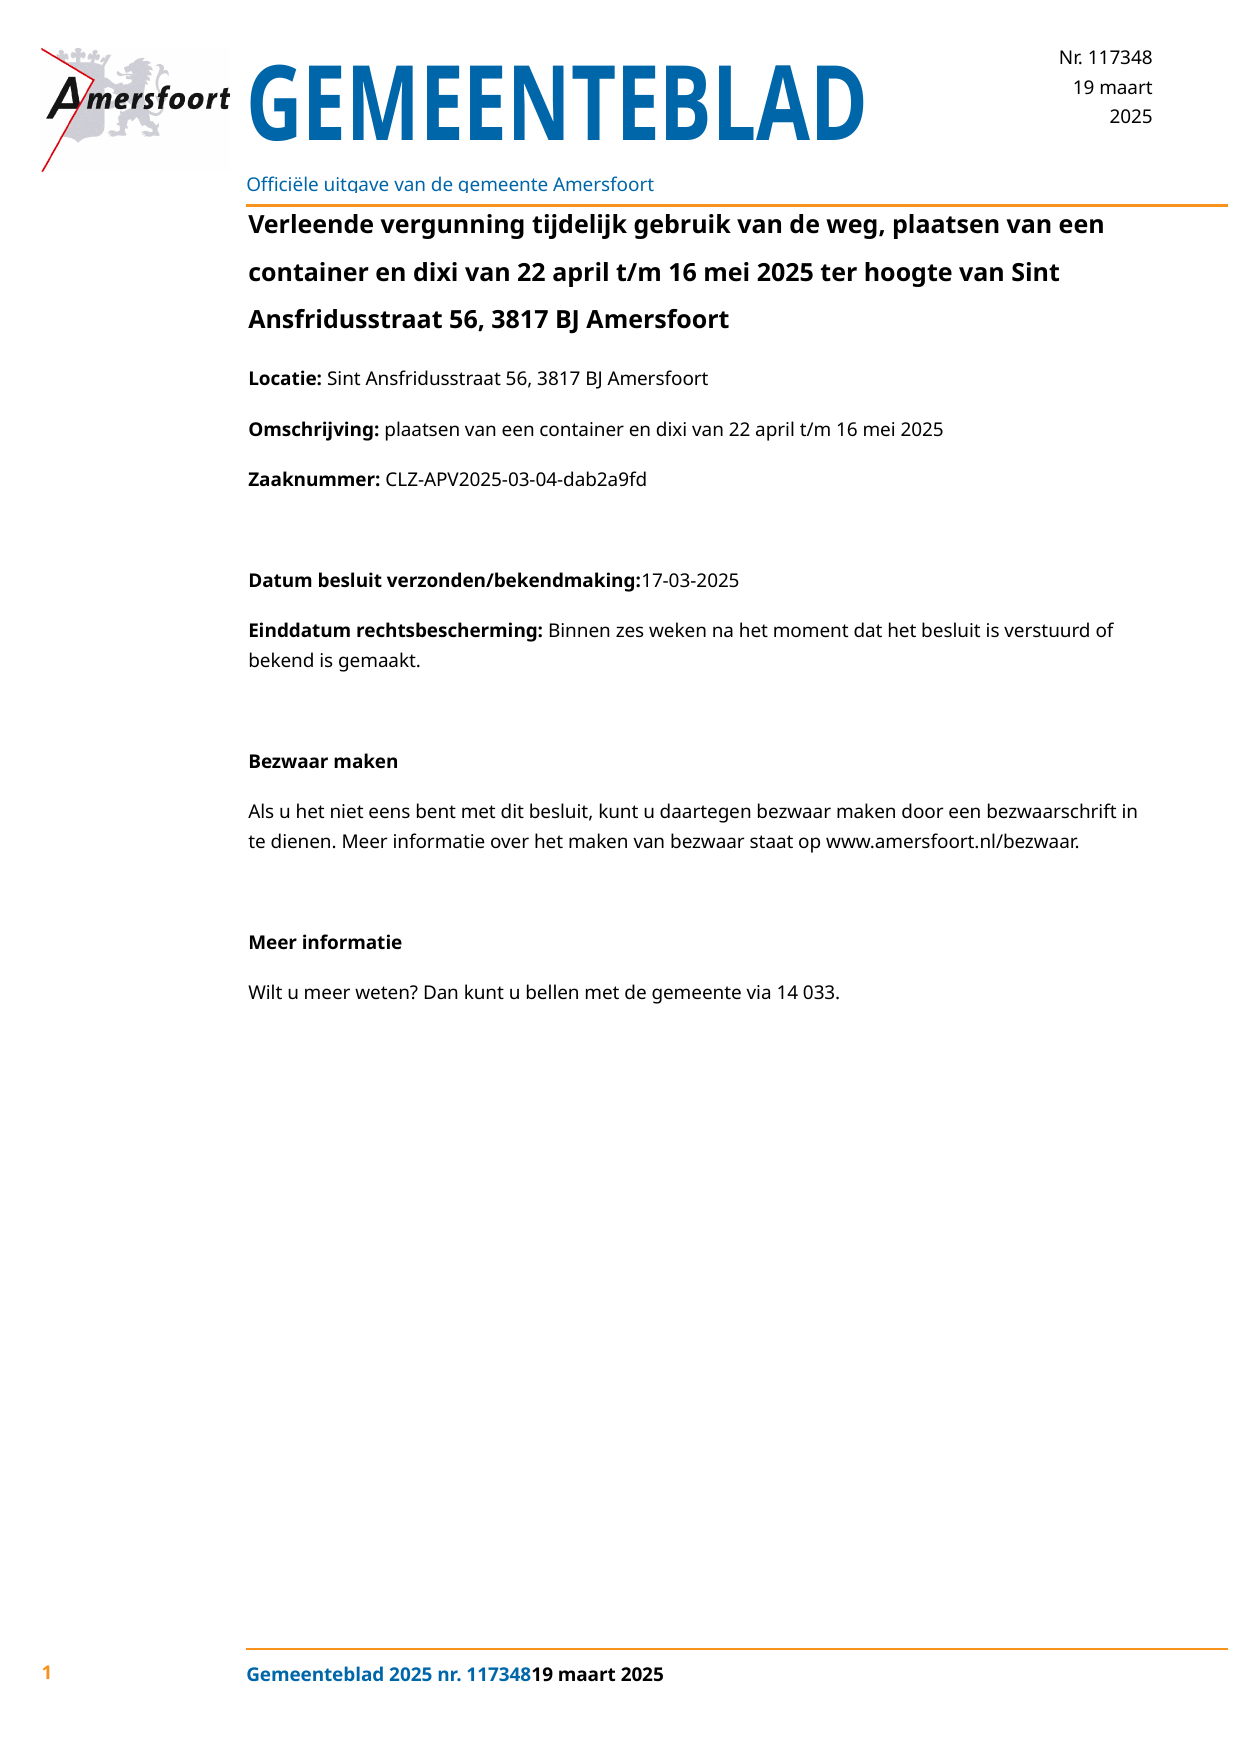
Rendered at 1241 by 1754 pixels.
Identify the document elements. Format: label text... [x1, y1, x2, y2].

text Einddatum rechtsbescherming: Binnen zes weken na het moment dat het besluit is verstuurd of bekend is gemaakt. [248, 618, 1152, 673]
text Datum besluit verzonden/bekendmaking:17-03-2025 [248, 567, 1152, 593]
text Als u het niet eens bent met dit besluit, kunt u daartegen bezwaar maken door een bezwaarschrift in te dienen. Meer informatie over het maken van bezwaar staat op www.amersfoort.nl/bezwaar. [248, 798, 1152, 854]
text Meer informatie [248, 929, 1152, 954]
text Omschrijving: plaatsen van een container en dixi van 22 april t/m 16 mei 2025 [248, 416, 1152, 442]
text Locatie: Sint Ansfridusstraat 56, 3817 BJ Amersfoort [248, 366, 1152, 391]
text Verleende vergunning tijdelijk gebruik van de weg, plaatsen van een container en dixi van 22 april t/m 16 mei 2025 ter hoogte van Sint Ansfridusstraat 56, 3817 BJ Amersfoort [248, 207, 1152, 336]
text Bezwaar maken [248, 748, 1152, 774]
text Zaaknummer: CLZ-APV2025-03-04-dab2a9fd [248, 466, 1152, 492]
text Wilt u meer weten? Dan kunt u bellen met de gemeente via 14 033. [248, 979, 1152, 1005]
picture [41, 47, 231, 172]
